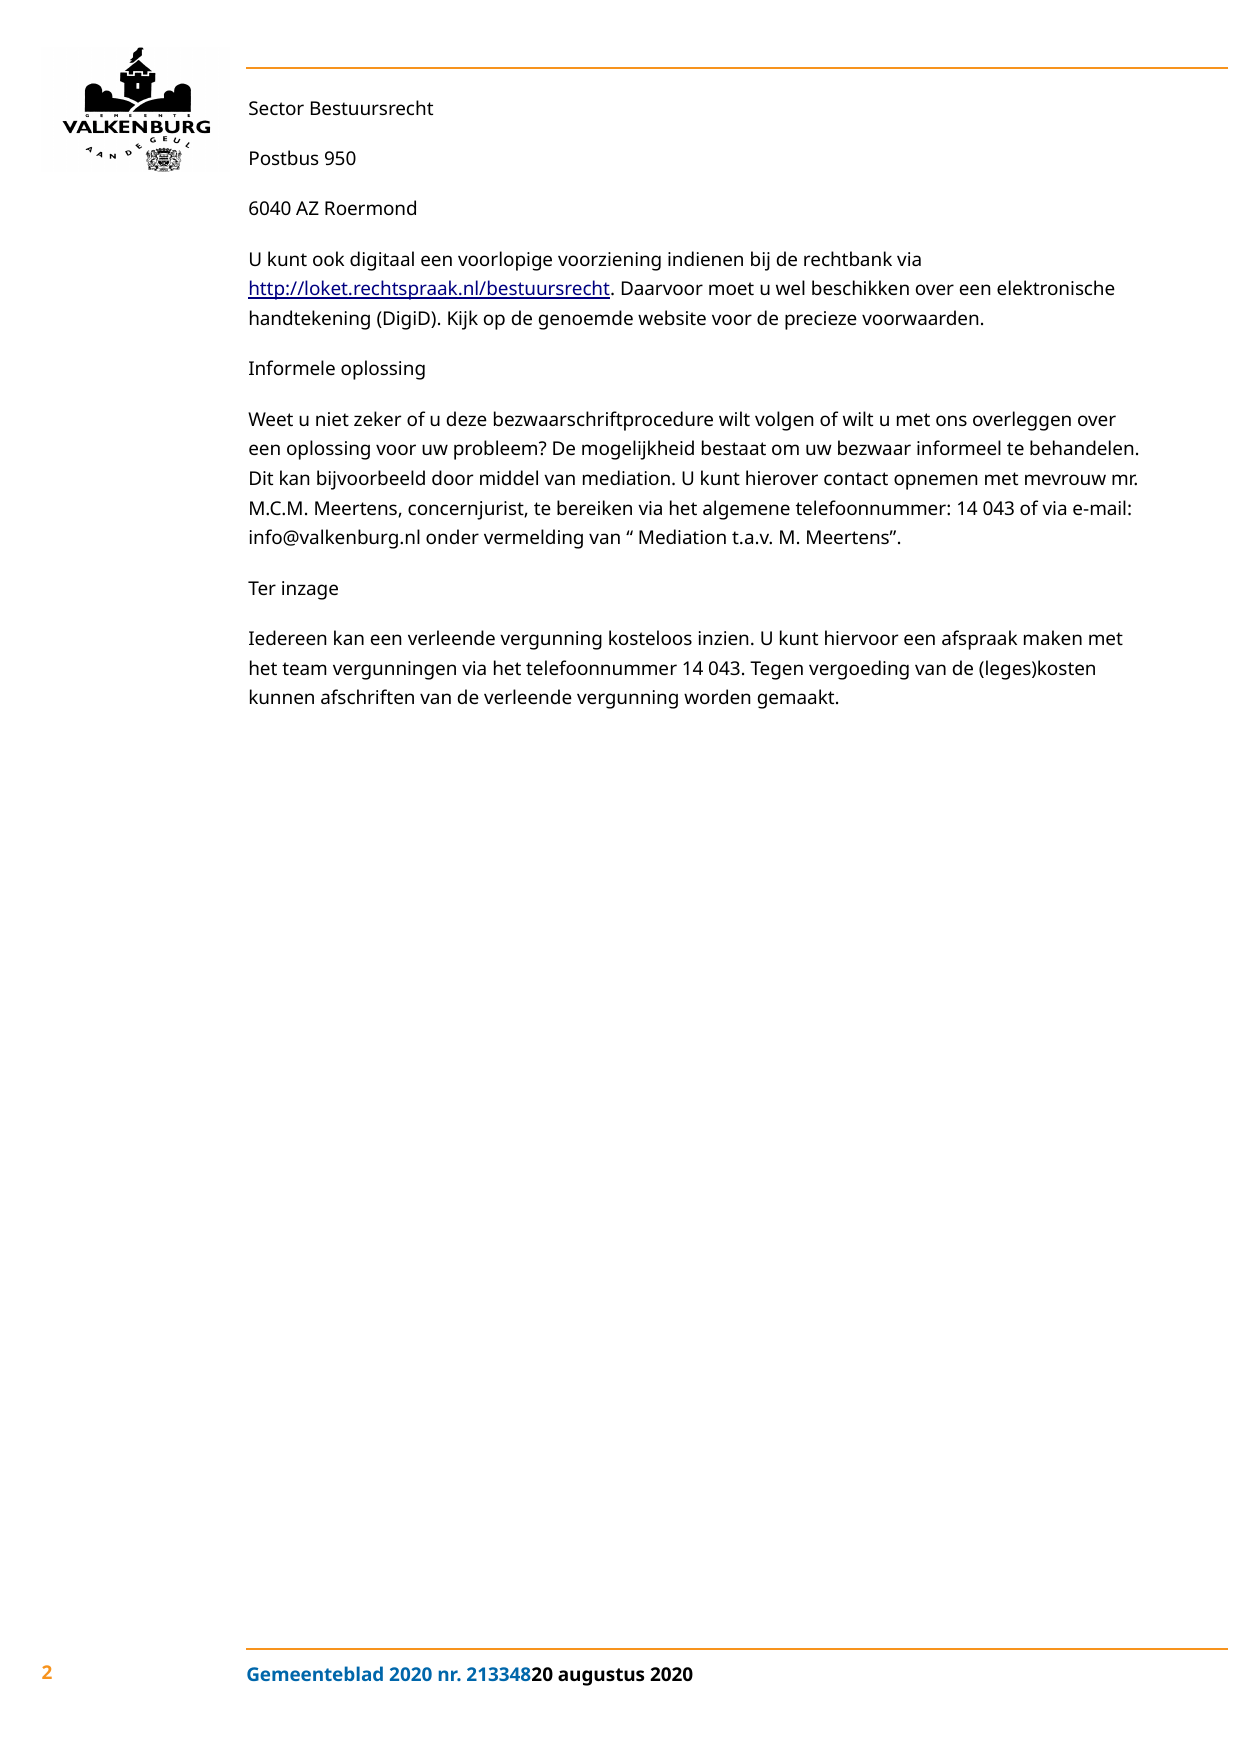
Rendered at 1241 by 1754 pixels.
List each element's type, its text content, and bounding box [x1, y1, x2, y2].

text Sector Bestuursrecht [248, 95, 1152, 121]
text Postbus 950 [248, 145, 1152, 171]
picture [41, 47, 231, 172]
text Weet u niet zeker of u deze bezwaarschriftprocedure wilt volgen of wilt u met ons overleggen over een oplossing voor uw probleem? De mogelijkheid bestaat om uw bezwaar informeel te behandelen. Dit kan bijvoorbeeld door middel van mediation. U kunt hierover contact opnemen met mevrouw mr. M.C.M. Meertens, concernjurist, te bereiken via het algemene telefoonnummer: 14 043 of via e-mail: info@valkenburg.nl onder vermelding van “ Mediation t.a.v. M. Meertens”. [248, 406, 1152, 550]
text U kunt ook digitaal een voorlopige voorziening indienen bij de rechtbank via http://loket.rechtspraak.nl/bestuursrecht. Daarvoor moet u wel beschikken over een elektronische handtekening (DigiD). Kijk op de genoemde website voor de precieze voorwaarden. [248, 246, 1152, 331]
text Iedereen kan een verleende vergunning kosteloos inzien. U kunt hiervoor een afspraak maken met het team vergunningen via het telefoonnummer 14 043. Tegen vergoeding van de (leges)kosten kunnen afschriften van de verleende vergunning worden gemaakt. [248, 625, 1152, 710]
text Informele oplossing [248, 356, 1152, 381]
text 6040 AZ Roermond [248, 196, 1152, 221]
text Ter inzage [248, 575, 1152, 601]
